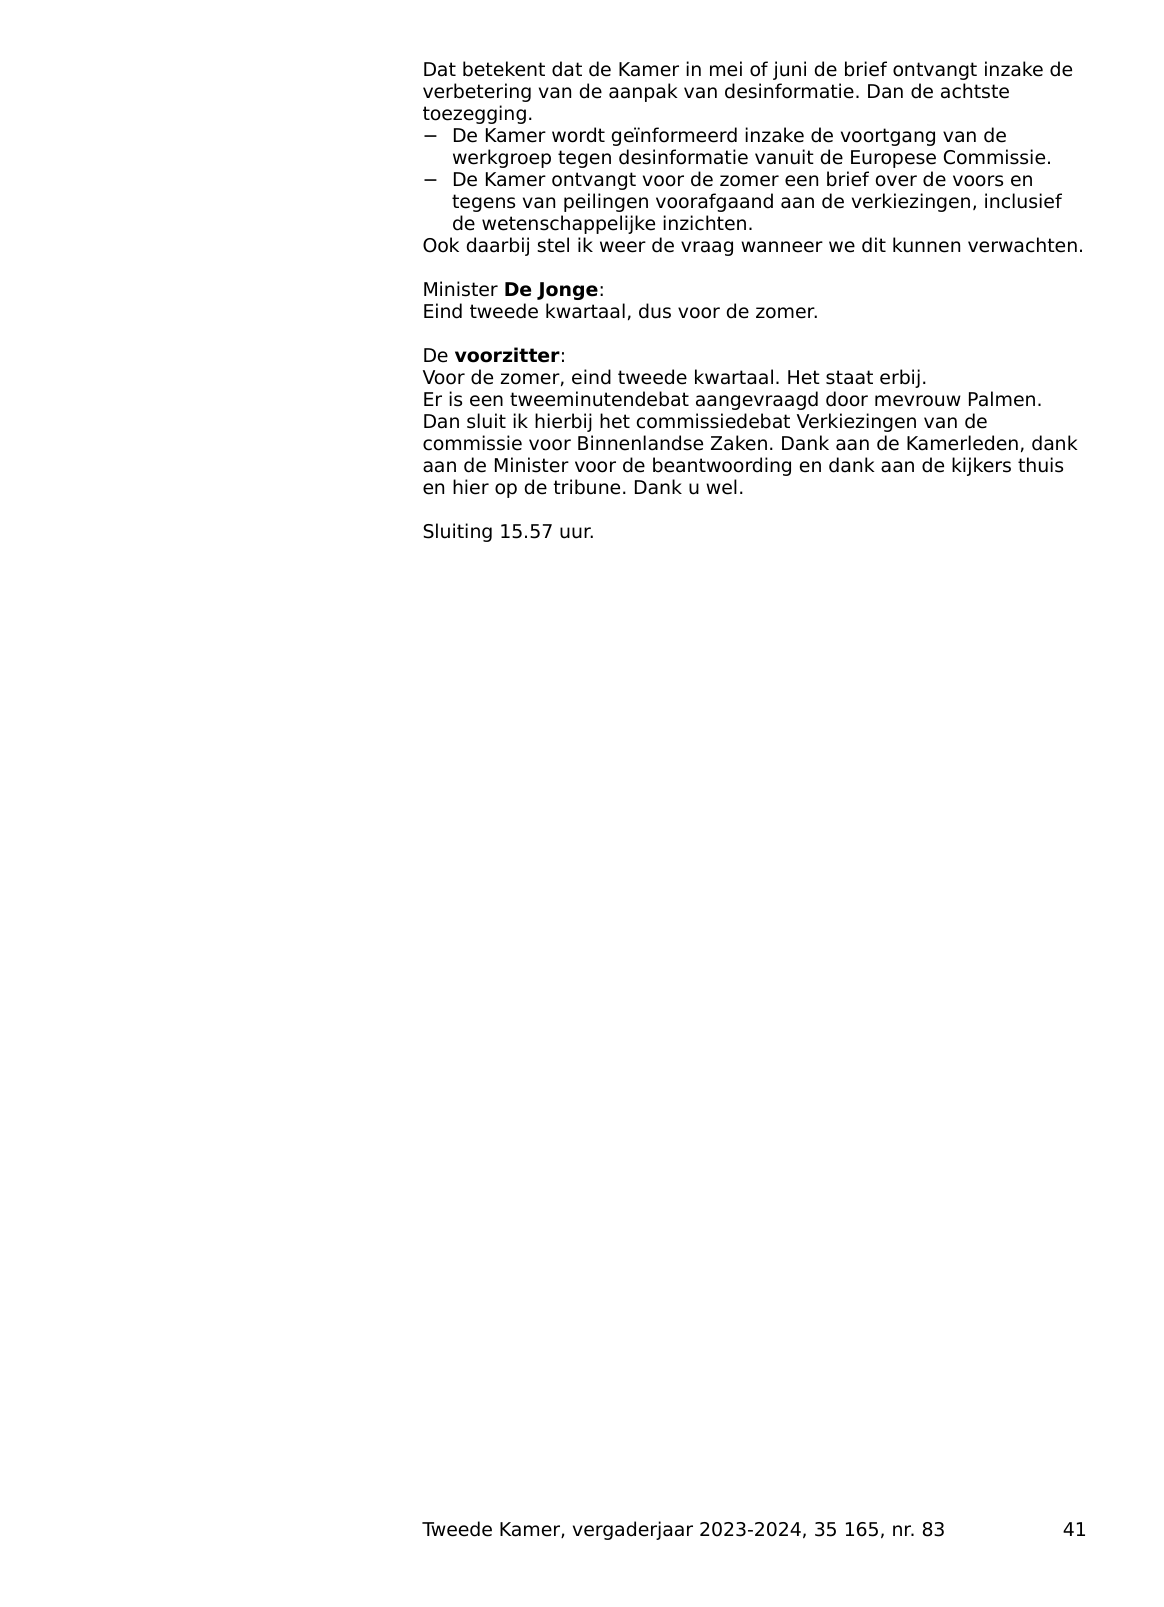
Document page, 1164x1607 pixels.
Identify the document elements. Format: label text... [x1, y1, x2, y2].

text Minister De Jonge: [422, 279, 1087, 301]
text Eind tweede kwartaal, dus voor de zomer. [422, 301, 1087, 323]
text De voorzitter: [422, 345, 1087, 367]
text Ook daarbij stel ik weer de vraag wanneer we dit kunnen verwachten. [422, 235, 1087, 257]
text Er is een tweeminutendebat aangevraagd door mevrouw Palmen. [422, 389, 1087, 411]
text Sluiting 15.57 uur. [422, 521, 1087, 543]
text − De Kamer wordt geïnformeerd inzake de voortgang van de werkgroep tegen desinformatie vanuit de Europese Commissie. [422, 125, 1087, 169]
text Dat betekent dat de Kamer in mei of juni de brief ontvangt inzake de verbetering van de aanpak van desinformatie. Dan de achtste toezegging. [422, 59, 1087, 125]
text − De Kamer ontvangt voor de zomer een brief over de voors en tegens van peilingen voorafgaand aan de verkiezingen, inclusief de wetenschappelijke inzichten. [422, 169, 1087, 235]
text Voor de zomer, eind tweede kwartaal. Het staat erbij. [422, 367, 1087, 389]
text Dan sluit ik hierbij het commissiedebat Verkiezingen van de commissie voor Binnenlandse Zaken. Dank aan de Kamerleden, dank aan de Minister voor de beantwoording en dank aan de kijkers thuis en hier op de tribune. Dank u wel. [422, 411, 1087, 499]
